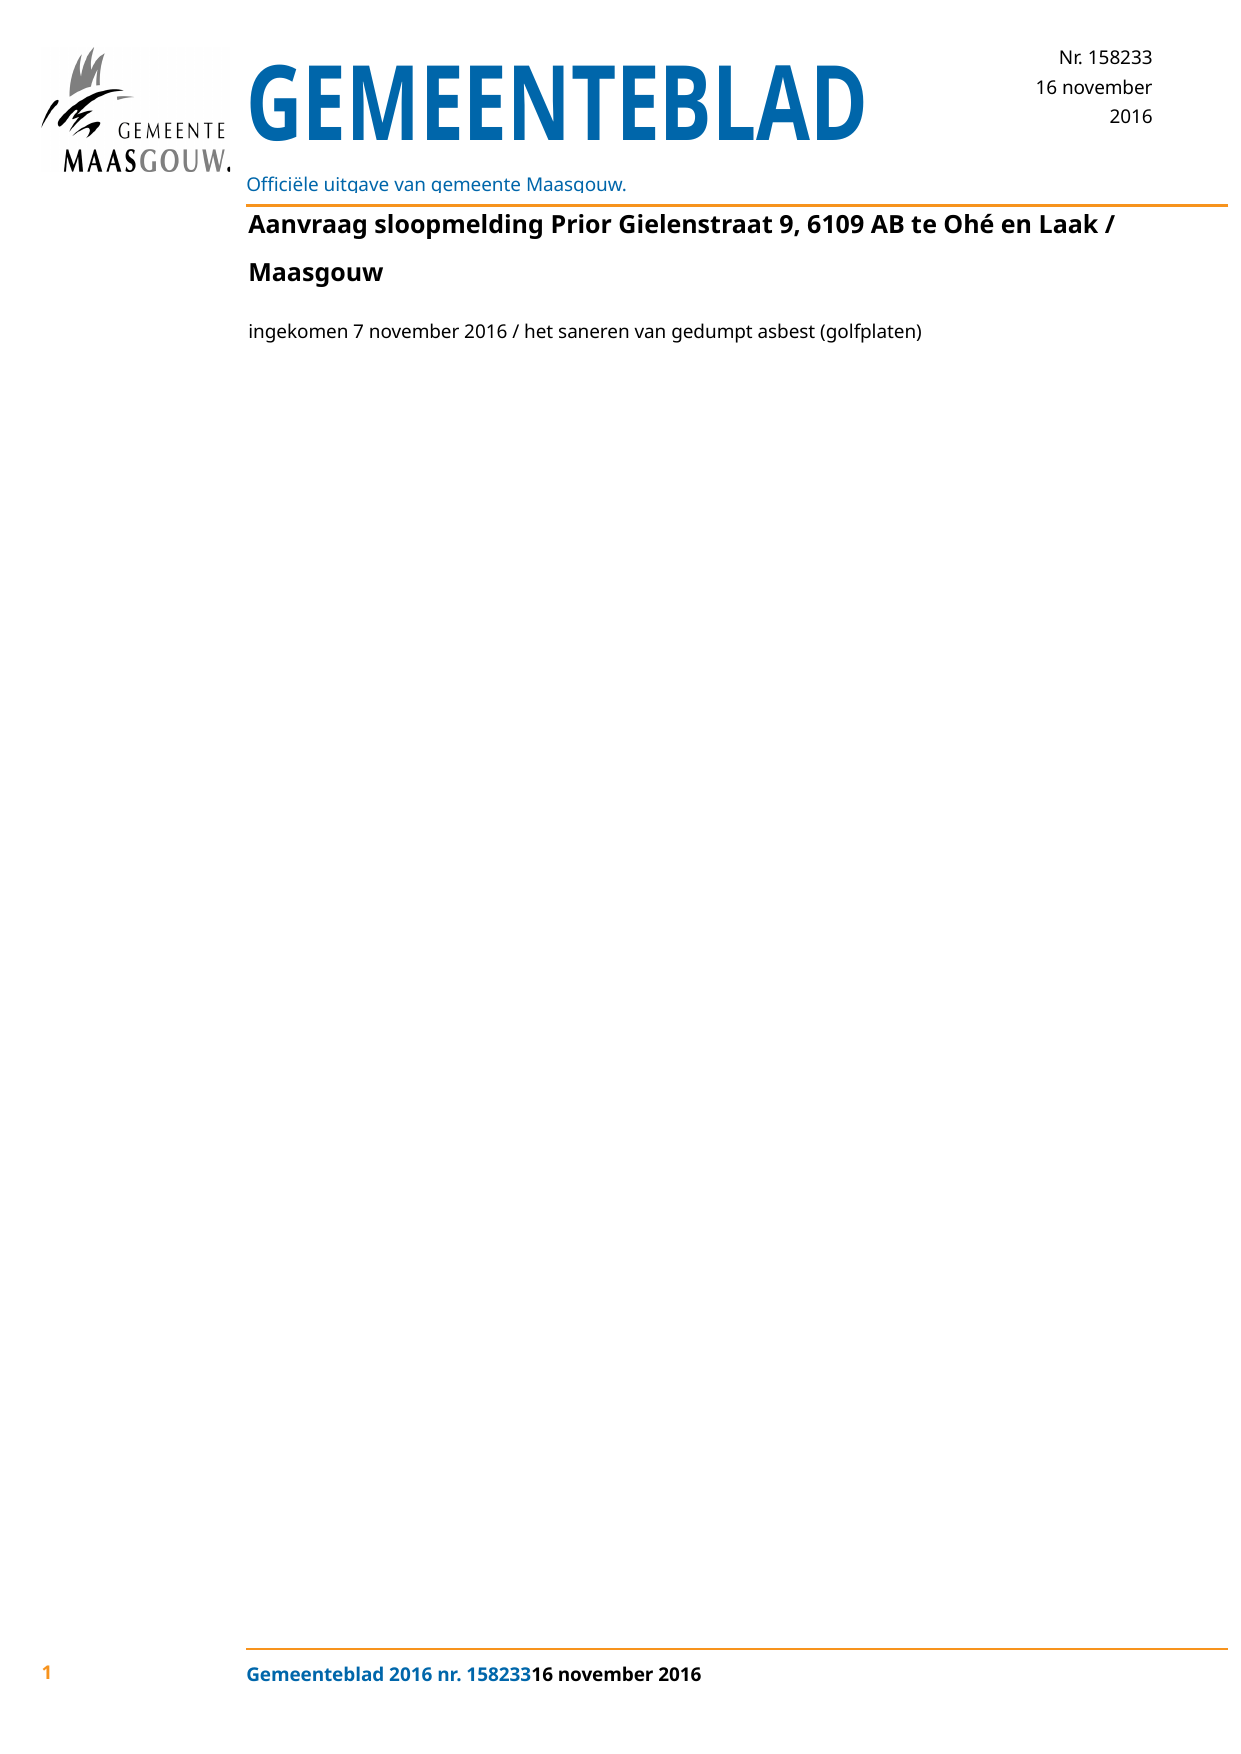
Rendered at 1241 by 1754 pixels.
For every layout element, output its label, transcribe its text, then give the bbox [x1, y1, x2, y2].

text Aanvraag sloopmelding Prior Gielenstraat 9, 6109 AB te Ohé en Laak / Maasgouw [248, 207, 1152, 288]
picture [41, 47, 231, 172]
text ingekomen 7 november 2016 / het saneren van gedumpt asbest (golfplaten) [248, 318, 1152, 344]
